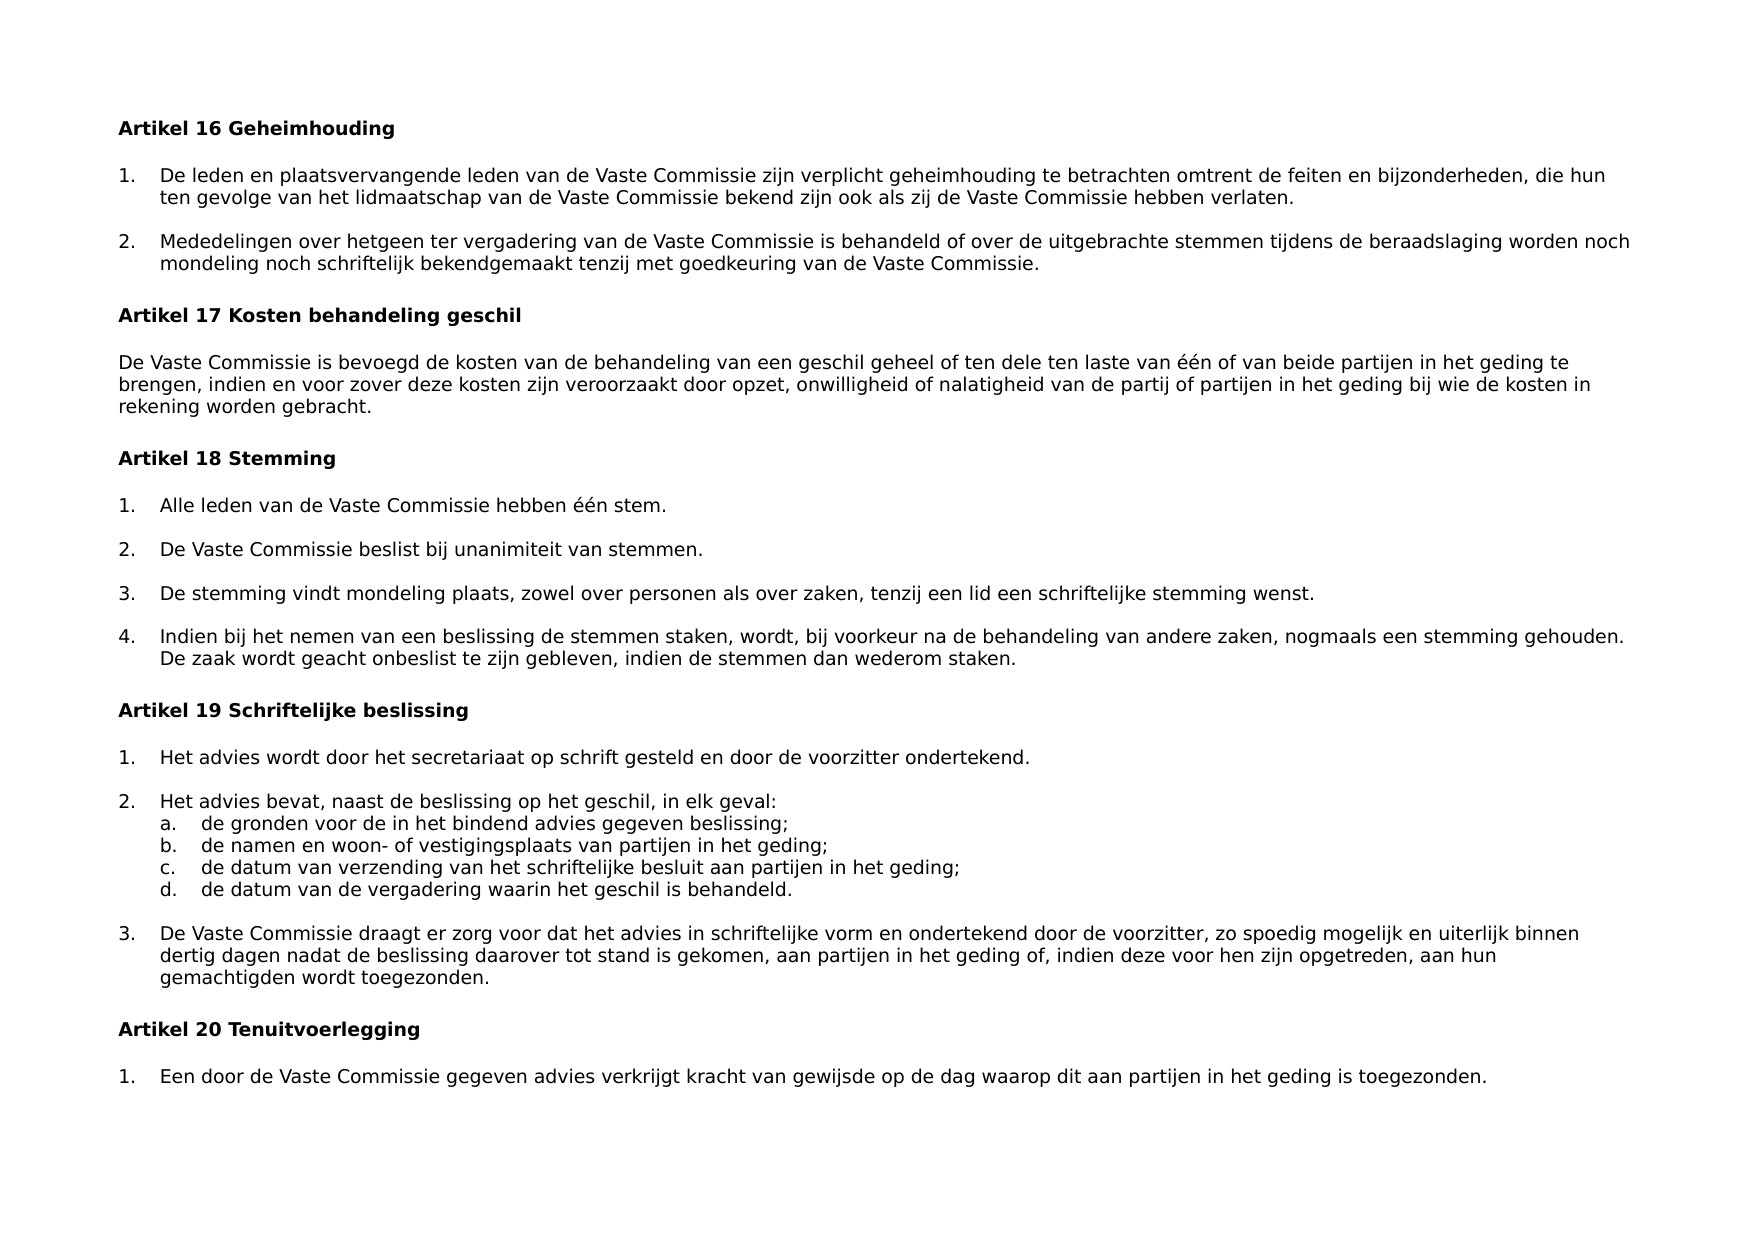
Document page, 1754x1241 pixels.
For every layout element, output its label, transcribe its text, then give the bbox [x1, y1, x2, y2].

text 2. Het advies bevat, naast de beslissing op het geschil, in elk geval: [118, 791, 1636, 813]
text 1. Alle leden van de Vaste Commissie hebben één stem. [118, 495, 1636, 517]
text 1. Het advies wordt door het secretariaat op schrift gesteld en door de voorzitter ondertekend. [118, 747, 1636, 769]
subtitle Artikel 17 Kosten behandeling geschil [118, 305, 1636, 327]
text De Vaste Commissie is bevoegd de kosten van de behandeling van een geschil geheel of ten dele ten laste van één of van beide partijen in het geding te brengen, indien en voor zover deze kosten zijn veroorzaakt door opzet, onwilligheid of nalatigheid van de partij of partijen in het geding bij wie de kosten in rekening worden gebracht. [118, 352, 1636, 418]
text 2. De Vaste Commissie beslist bij unanimiteit van stemmen. [118, 539, 1636, 561]
text 2. Mededelingen over hetgeen ter vergadering van de Vaste Commissie is behandeld of over de uitgebrachte stemmen tijdens de beraadslaging worden noch mondeling noch schriftelijk bekendgemaakt tenzij met goedkeuring van de Vaste Commissie. [118, 231, 1636, 275]
text 1. De leden en plaatsvervangende leden van de Vaste Commissie zijn verplicht geheimhouding te betrachten omtrent de feiten en bijzonderheden, die hun ten gevolge van het lidmaatschap van de Vaste Commissie bekend zijn ook als zij de Vaste Commissie hebben verlaten. [118, 165, 1636, 209]
subtitle Artikel 16 Geheimhouding [118, 118, 1636, 140]
text 1. Een door de Vaste Commissie gegeven advies verkrijgt kracht van gewijsde op de dag waarop dit aan partijen in het geding is toegezonden. [118, 1066, 1636, 1088]
text 3. De stemming vindt mondeling plaats, zowel over personen als over zaken, tenzij een lid een schriftelijke stemming wenst. [118, 582, 1636, 604]
text b. de namen en woon- of vestigingsplaats van partijen in het geding; [159, 835, 1636, 857]
text c. de datum van verzending van het schriftelijke besluit aan partijen in het geding; [159, 857, 1636, 879]
text 4. Indien bij het nemen van een beslissing de stemmen staken, wordt, bij voorkeur na de behandeling van andere zaken, nogmaals een stemming gehouden. De zaak wordt geacht onbeslist te zijn gebleven, indien de stemmen dan wederom staken. [118, 626, 1636, 670]
subtitle Artikel 18 Stemming [118, 448, 1636, 470]
subtitle Artikel 19 Schriftelijke beslissing [118, 700, 1636, 722]
text d. de datum van de vergadering waarin het geschil is behandeld. [159, 879, 1636, 901]
text a. de gronden voor de in het bindend advies gegeven beslissing; [159, 813, 1636, 835]
subtitle Artikel 20 Tenuitvoerlegging [118, 1019, 1636, 1041]
text 3. De Vaste Commissie draagt er zorg voor dat het advies in schriftelijke vorm en ondertekend door de voorzitter, zo spoedig mogelijk en uiterlijk binnen dertig dagen nadat de beslissing daarover tot stand is gekomen, aan partijen in het geding of, indien deze voor hen zijn opgetreden, aan hun gemachtigden wordt toegezonden. [118, 923, 1636, 989]
